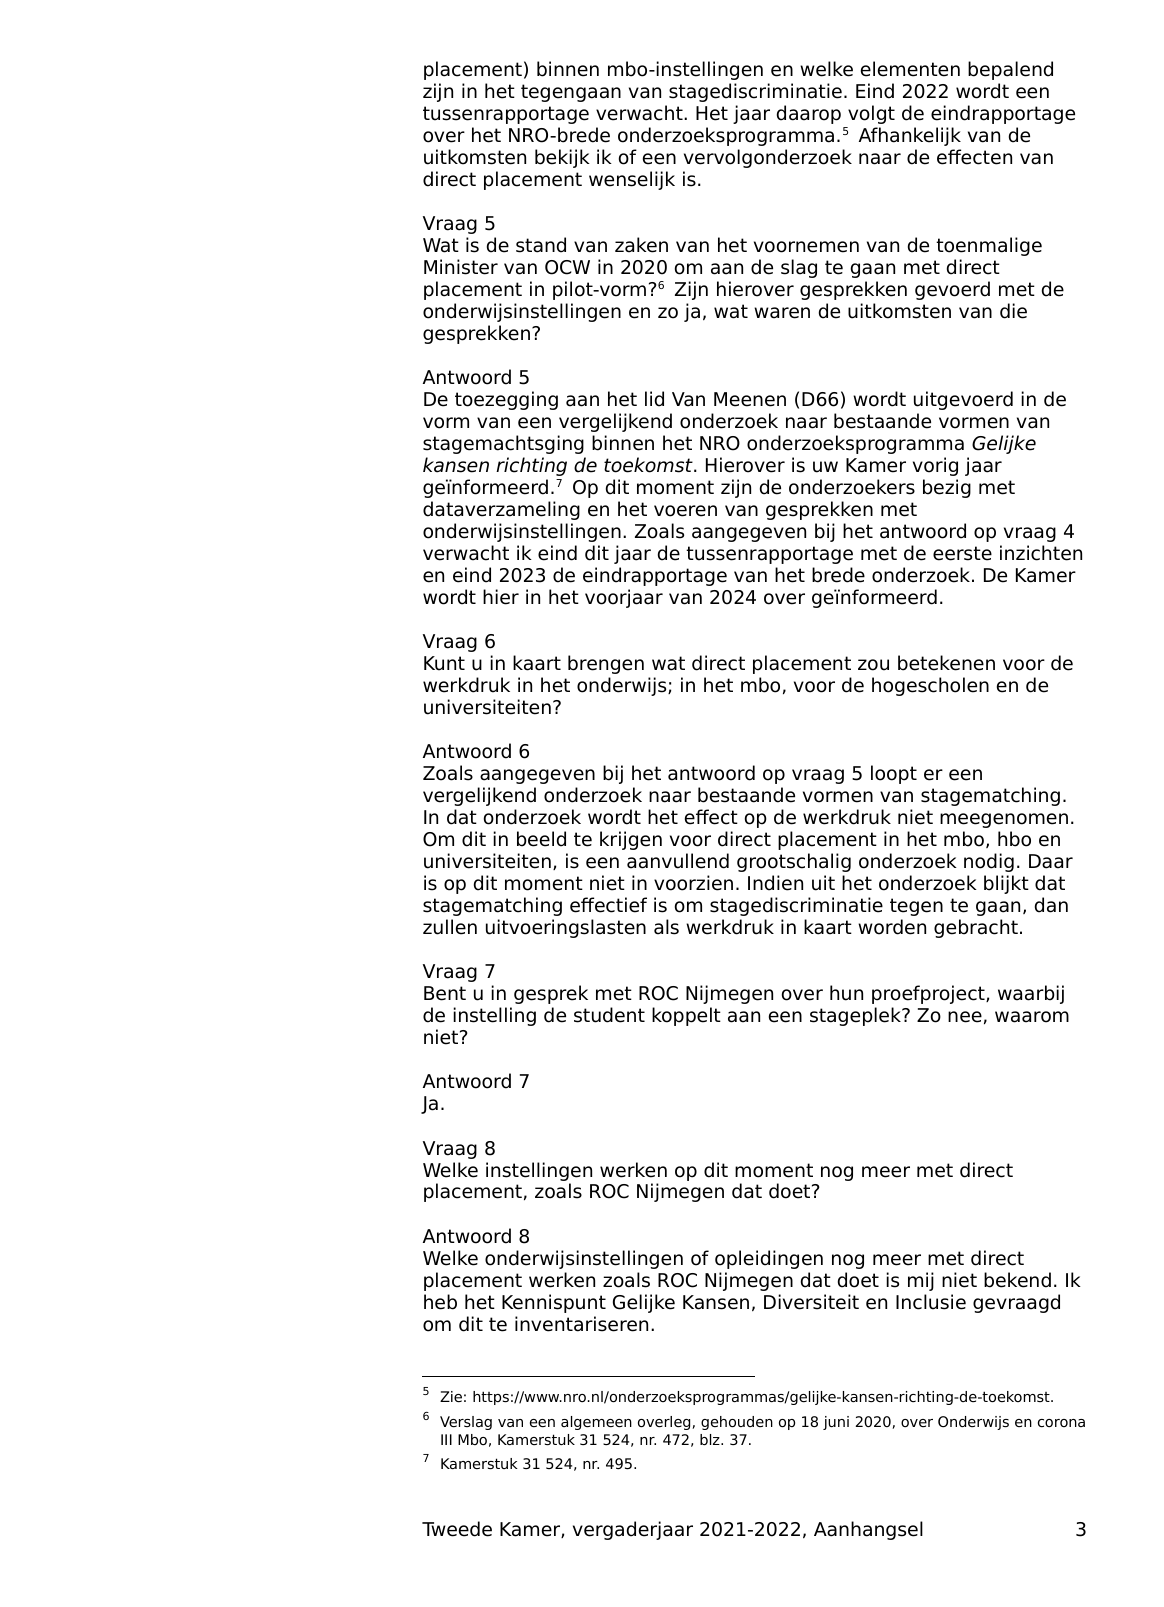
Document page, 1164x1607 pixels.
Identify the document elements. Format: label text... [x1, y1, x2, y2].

text Verslag van een algemeen overleg, gehouden op 18 juni 2020, over Onderwijs en corona III Mbo, Kamerstuk 31 524, nr. 472, blz. 37. [422, 1410, 1087, 1449]
text Vraag 6 [422, 631, 1087, 653]
text Vraag 5 [422, 213, 1087, 235]
text Kamerstuk 31 524, nr. 495. [422, 1452, 1087, 1474]
text Antwoord 8 [422, 1226, 1087, 1248]
text Antwoord 6 [422, 741, 1087, 763]
text Kunt u in kaart brengen wat direct placement zou betekenen voor de werkdruk in het onderwijs; in het mbo, voor de hogescholen en de universiteiten? [422, 653, 1087, 719]
text placement) binnen mbo-instellingen en welke elementen bepalend zijn in het tegengaan van stagediscriminatie. Eind 2022 wordt een tussenrapportage verwacht. Het jaar daarop volgt de eindrapportage over het NRO-brede onderzoeksprogramma. Afhankelijk van de uitkomsten bekijk ik of een vervolgonderzoek naar de effecten van direct placement wenselijk is. [422, 59, 1087, 191]
text Antwoord 5 [422, 367, 1087, 389]
text Wat is de stand van zaken van het voornemen van de toenmalige Minister van OCW in 2020 om aan de slag te gaan met direct placement in pilot-vorm? Zijn hierover gesprekken gevoerd met de onderwijsinstellingen en zo ja, wat waren de uitkomsten van die gesprekken? [422, 235, 1087, 345]
text Zoals aangegeven bij het antwoord op vraag 5 loopt er een vergelijkend onderzoek naar bestaande vormen van stagematching. In dat onderzoek wordt het effect op de werkdruk niet meegenomen. Om dit in beeld te krijgen voor direct placement in het mbo, hbo en universiteiten, is een aanvullend grootschalig onderzoek nodig. Daar is op dit moment niet in voorzien. Indien uit het onderzoek blijkt dat stagematching effectief is om stagediscriminatie tegen te gaan, dan zullen uitvoeringslasten als werkdruk in kaart worden gebracht. [422, 763, 1087, 939]
text Bent u in gesprek met ROC Nijmegen over hun proefproject, waarbij de instelling de student koppelt aan een stageplek? Zo nee, waarom niet? [422, 983, 1087, 1049]
text Welke onderwijsinstellingen of opleidingen nog meer met direct placement werken zoals ROC Nijmegen dat doet is mij niet bekend. Ik heb het Kennispunt Gelijke Kansen, Diversiteit en Inclusie gevraagd om dit te inventariseren. [422, 1248, 1087, 1336]
text Antwoord 7 [422, 1071, 1087, 1093]
text Ja. [422, 1093, 1087, 1115]
text Vraag 8 [422, 1137, 1087, 1159]
text De toezegging aan het lid Van Meenen (D66) wordt uitgevoerd in de vorm van een vergelijkend onderzoek naar bestaande vormen van stagemachtsging binnen het NRO onderzoeksprogramma Gelijke kansen richting de toekomst. Hierover is uw Kamer vorig jaar geïnformeerd. Op dit moment zijn de onderzoekers bezig met dataverzameling en het voeren van gesprekken met onderwijsinstellingen. Zoals aangegeven bij het antwoord op vraag 4 verwacht ik eind dit jaar de tussenrapportage met de eerste inzichten en eind 2023 de eindrapportage van het brede onderzoek. De Kamer wordt hier in het voorjaar van 2024 over geïnformeerd. [422, 389, 1087, 609]
text Welke instellingen werken op dit moment nog meer met direct placement, zoals ROC Nijmegen dat doet? [422, 1159, 1087, 1203]
text Zie: https://www.nro.nl/onderzoeksprogrammas/gelijke-kansen-richting-de-toekomst. [422, 1385, 1087, 1407]
text Vraag 7 [422, 961, 1087, 983]
